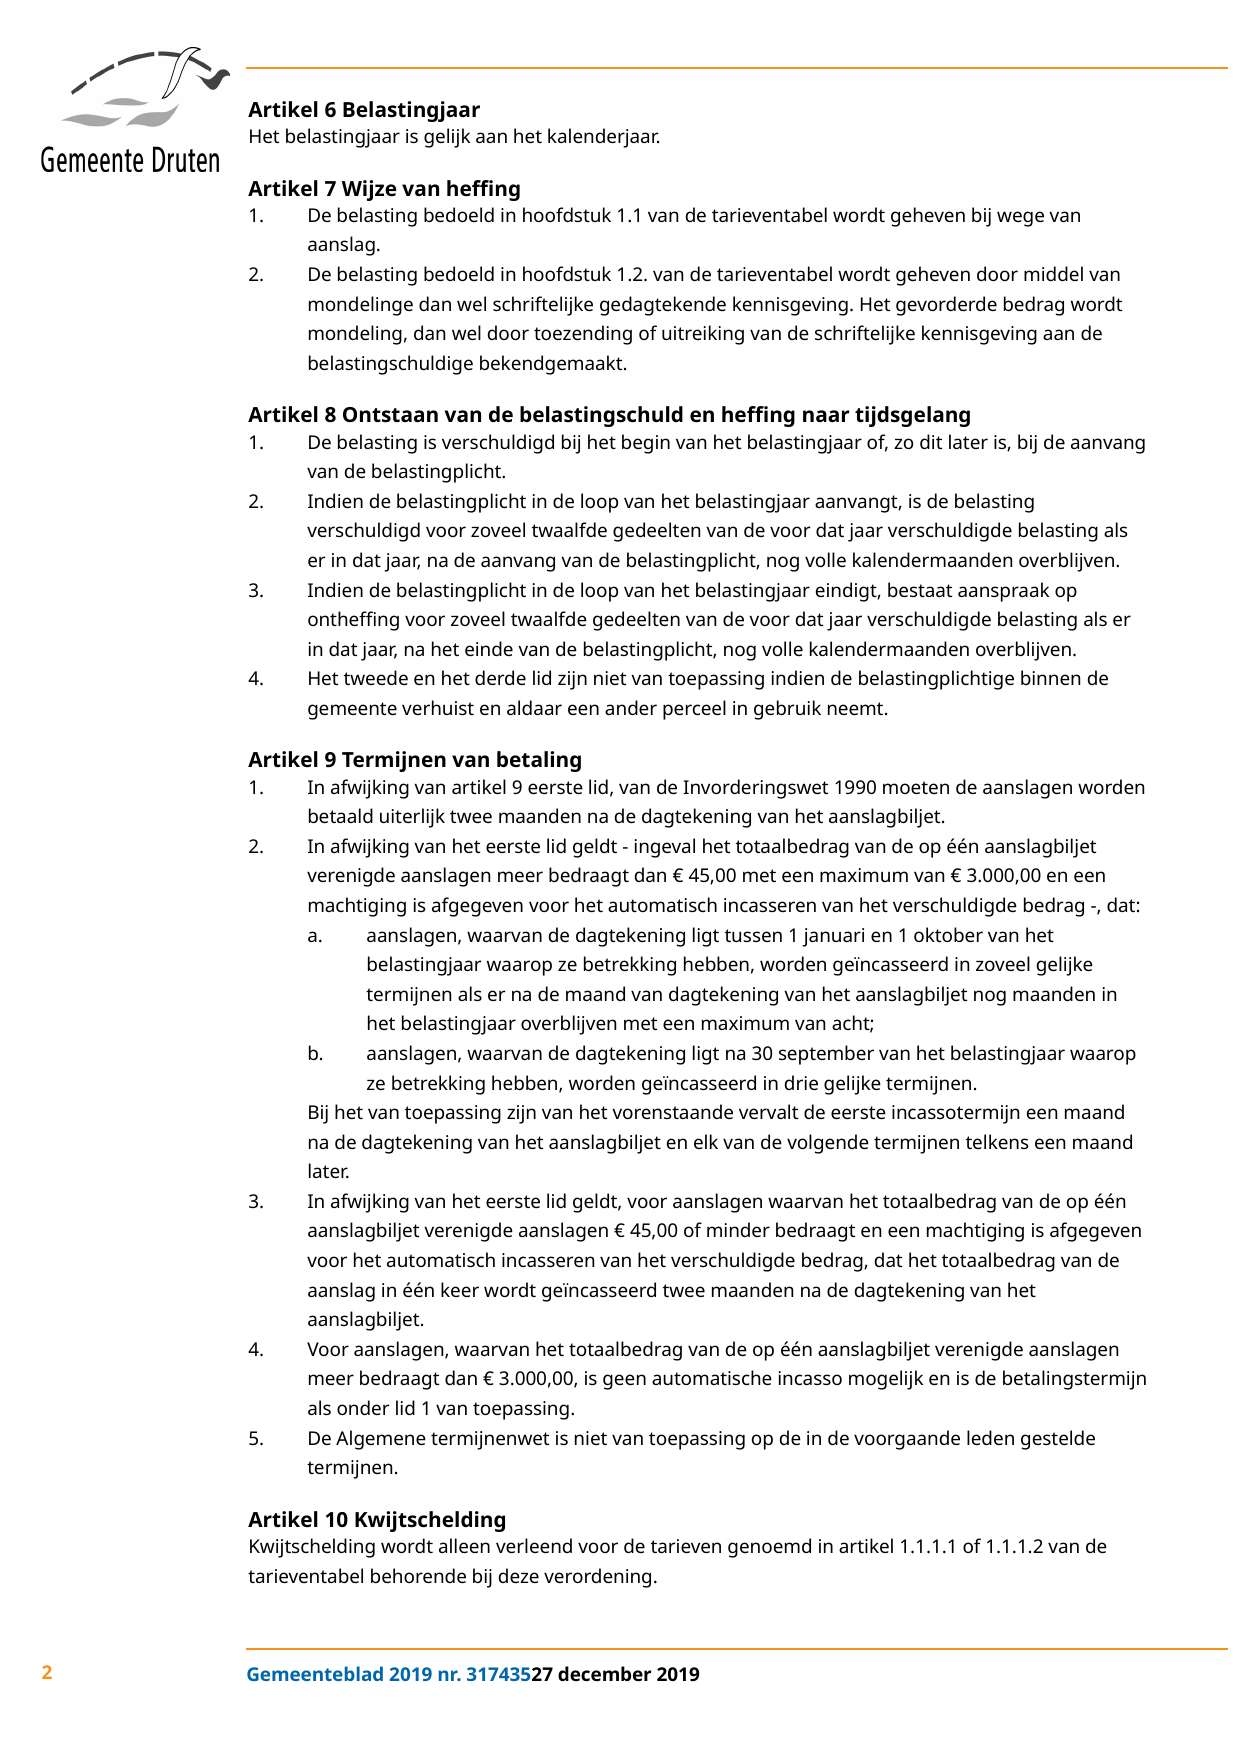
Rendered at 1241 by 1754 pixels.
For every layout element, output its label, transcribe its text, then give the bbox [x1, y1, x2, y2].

list De belasting bedoeld in hoofdstuk 1.2. van de tarieventabel wordt geheven door middel van mondelinge dan wel schriftelijke gedagtekende kennisgeving. Het gevorderde bedrag wordt mondeling, dan wel door toezending of uitreiking van de schriftelijke kennisgeving aan de belastingschuldige bekendgemaakt. [248, 261, 1152, 376]
text Artikel 6 Belastingjaar [248, 95, 1152, 123]
list aanslagen, waarvan de dagtekening ligt tussen 1 januari en 1 oktober van het belastingjaar waarop ze betrekking hebben, worden geïncasseerd in zoveel gelijke termijnen als er na de maand van dagtekening van het aanslagbiljet nog maanden in het belastingjaar overblijven met een maximum van acht; [307, 922, 1152, 1036]
text Artikel 7 Wijze van heffing [248, 174, 1152, 202]
picture [41, 47, 231, 172]
text Artikel 8 Ontstaan van de belastingschuld en heffing naar tijdsgelang [248, 400, 1152, 429]
list Het tweede en het derde lid zijn niet van toepassing indien de belastingplichtige binnen de gemeente verhuist en aldaar een ander perceel in gebruik neemt. [248, 666, 1152, 721]
list De belasting bedoeld in hoofdstuk 1.1 van de tarieventabel wordt geheven bij wege van aanslag. [248, 202, 1152, 257]
list In afwijking van het eerste lid geldt, voor aanslagen waarvan het totaalbedrag van de op één aanslagbiljet verenigde aanslagen € 45,00 of minder bedraagt en een machtiging is afgegeven voor het automatisch incasseren van het verschuldigde bedrag, dat het totaalbedrag van de aanslag in één keer wordt geïncasseerd twee maanden na de dagtekening van het aanslagbiljet. [248, 1188, 1152, 1332]
list Indien de belastingplicht in de loop van het belastingjaar eindigt, bestaat aanspraak op ontheffing voor zoveel twaalfde gedeelten van de voor dat jaar verschuldigde belasting als er in dat jaar, na het einde van de belastingplicht, nog volle kalendermaanden overblijven. [248, 577, 1152, 662]
list Indien de belastingplicht in de loop van het belastingjaar aanvangt, is de belasting verschuldigd voor zoveel twaalfde gedeelten van de voor dat jaar verschuldigde belasting als er in dat jaar, na de aanvang van de belastingplicht, nog volle kalendermaanden overblijven. [248, 488, 1152, 573]
list Bij het van toepassing zijn van het vorenstaande vervalt de eerste incassotermijn een maand na de dagtekening van het aanslagbiljet en elk van de volgende termijnen telkens een maand later. [248, 1099, 1152, 1184]
list De belasting is verschuldigd bij het begin van het belastingjaar of, zo dit later is, bij de aanvang van de belastingplicht. [248, 429, 1152, 484]
list In afwijking van het eerste lid geldt - ingeval het totaalbedrag van de op één aanslagbiljet verenigde aanslagen meer bedraagt dan € 45,00 met een maximum van € 3.000,00 en een machtiging is afgegeven voor het automatisch incasseren van het verschuldigde bedrag -, dat: [248, 833, 1152, 918]
list De Algemene termijnenwet is niet van toepassing op de in de voorgaande leden gestelde termijnen. [248, 1425, 1152, 1480]
text Kwijtschelding wordt alleen verleend voor de tarieven genoemd in artikel 1.1.1.1 of 1.1.1.2 van de tarieventabel behorende bij deze verordening. [248, 1533, 1152, 1588]
list In afwijking van artikel 9 eerste lid, van de Invorderingswet 1990 moeten de aanslagen worden betaald uiterlijk twee maanden na de dagtekening van het aanslagbiljet. [248, 774, 1152, 829]
list Voor aanslagen, waarvan het totaalbedrag van de op één aanslagbiljet verenigde aanslagen meer bedraagt dan € 3.000,00, is geen automatische incasso mogelijk en is de betalingstermijn als onder lid 1 van toepassing. [248, 1336, 1152, 1421]
text Het belastingjaar is gelijk aan het kalenderjaar. [248, 123, 1152, 149]
list aanslagen, waarvan de dagtekening ligt na 30 september van het belastingjaar waarop ze betrekking hebben, worden geïncasseerd in drie gelijke termijnen. [307, 1040, 1152, 1096]
text Artikel 9 Termijnen van betaling [248, 746, 1152, 774]
text Artikel 10 Kwijtschelding [248, 1505, 1152, 1533]
